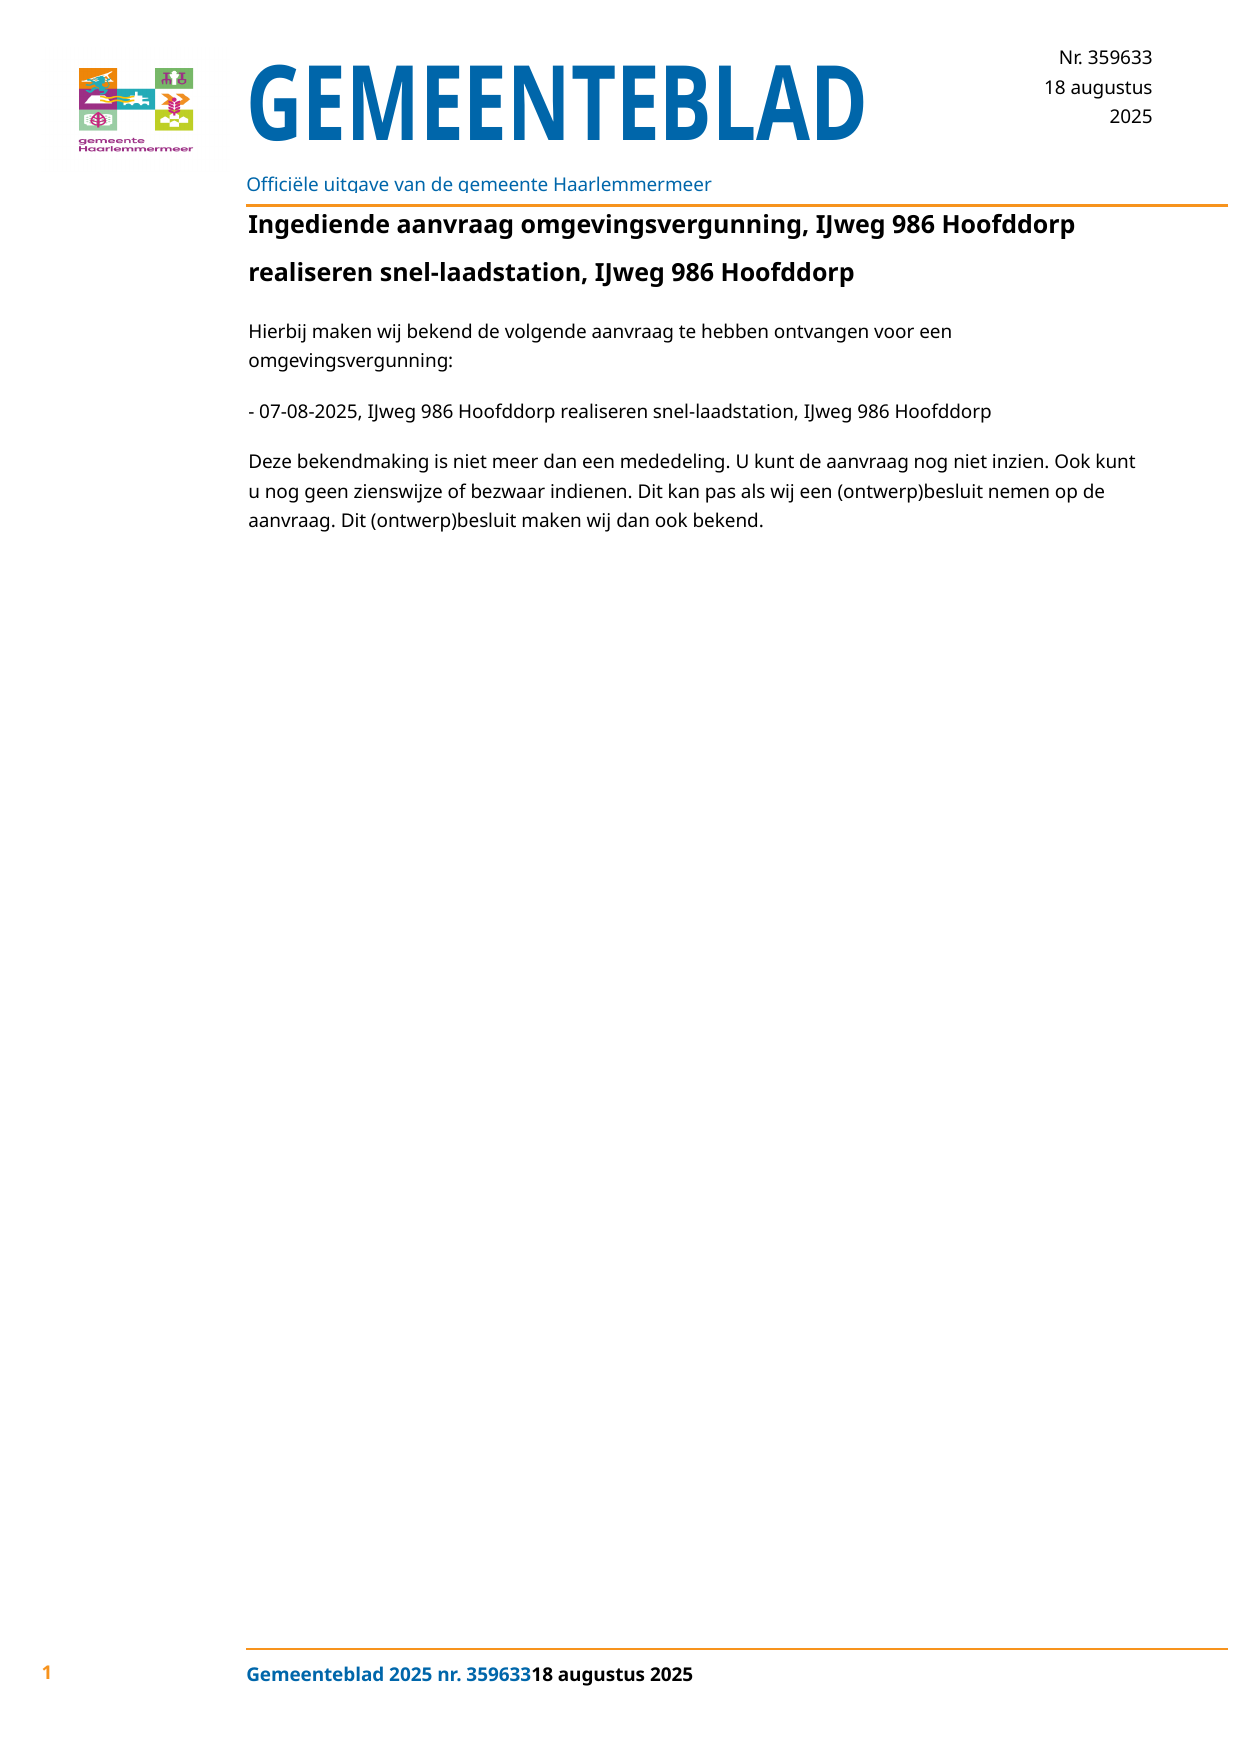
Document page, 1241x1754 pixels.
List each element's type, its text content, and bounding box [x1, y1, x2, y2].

text Deze bekendmaking is niet meer dan een mededeling. U kunt de aanvraag nog niet inzien. Ook kunt u nog geen zienswijze of bezwaar indienen. Dit kan pas als wij een (ontwerp)besluit nemen op de aanvraag. Dit (ontwerp)besluit maken wij dan ook bekend. [248, 448, 1152, 533]
text Ingediende aanvraag omgevingsvergunning, IJweg 986 Hoofddorp realiseren snel-laadstation, IJweg 986 Hoofddorp [248, 207, 1152, 288]
text - 07-08-2025, IJweg 986 Hoofddorp realiseren snel-laadstation, IJweg 986 Hoofddorp [248, 398, 1152, 424]
text Hierbij maken wij bekend de volgende aanvraag te hebben ontvangen voor een omgevingsvergunning: [248, 318, 1152, 373]
picture [41, 47, 231, 172]
